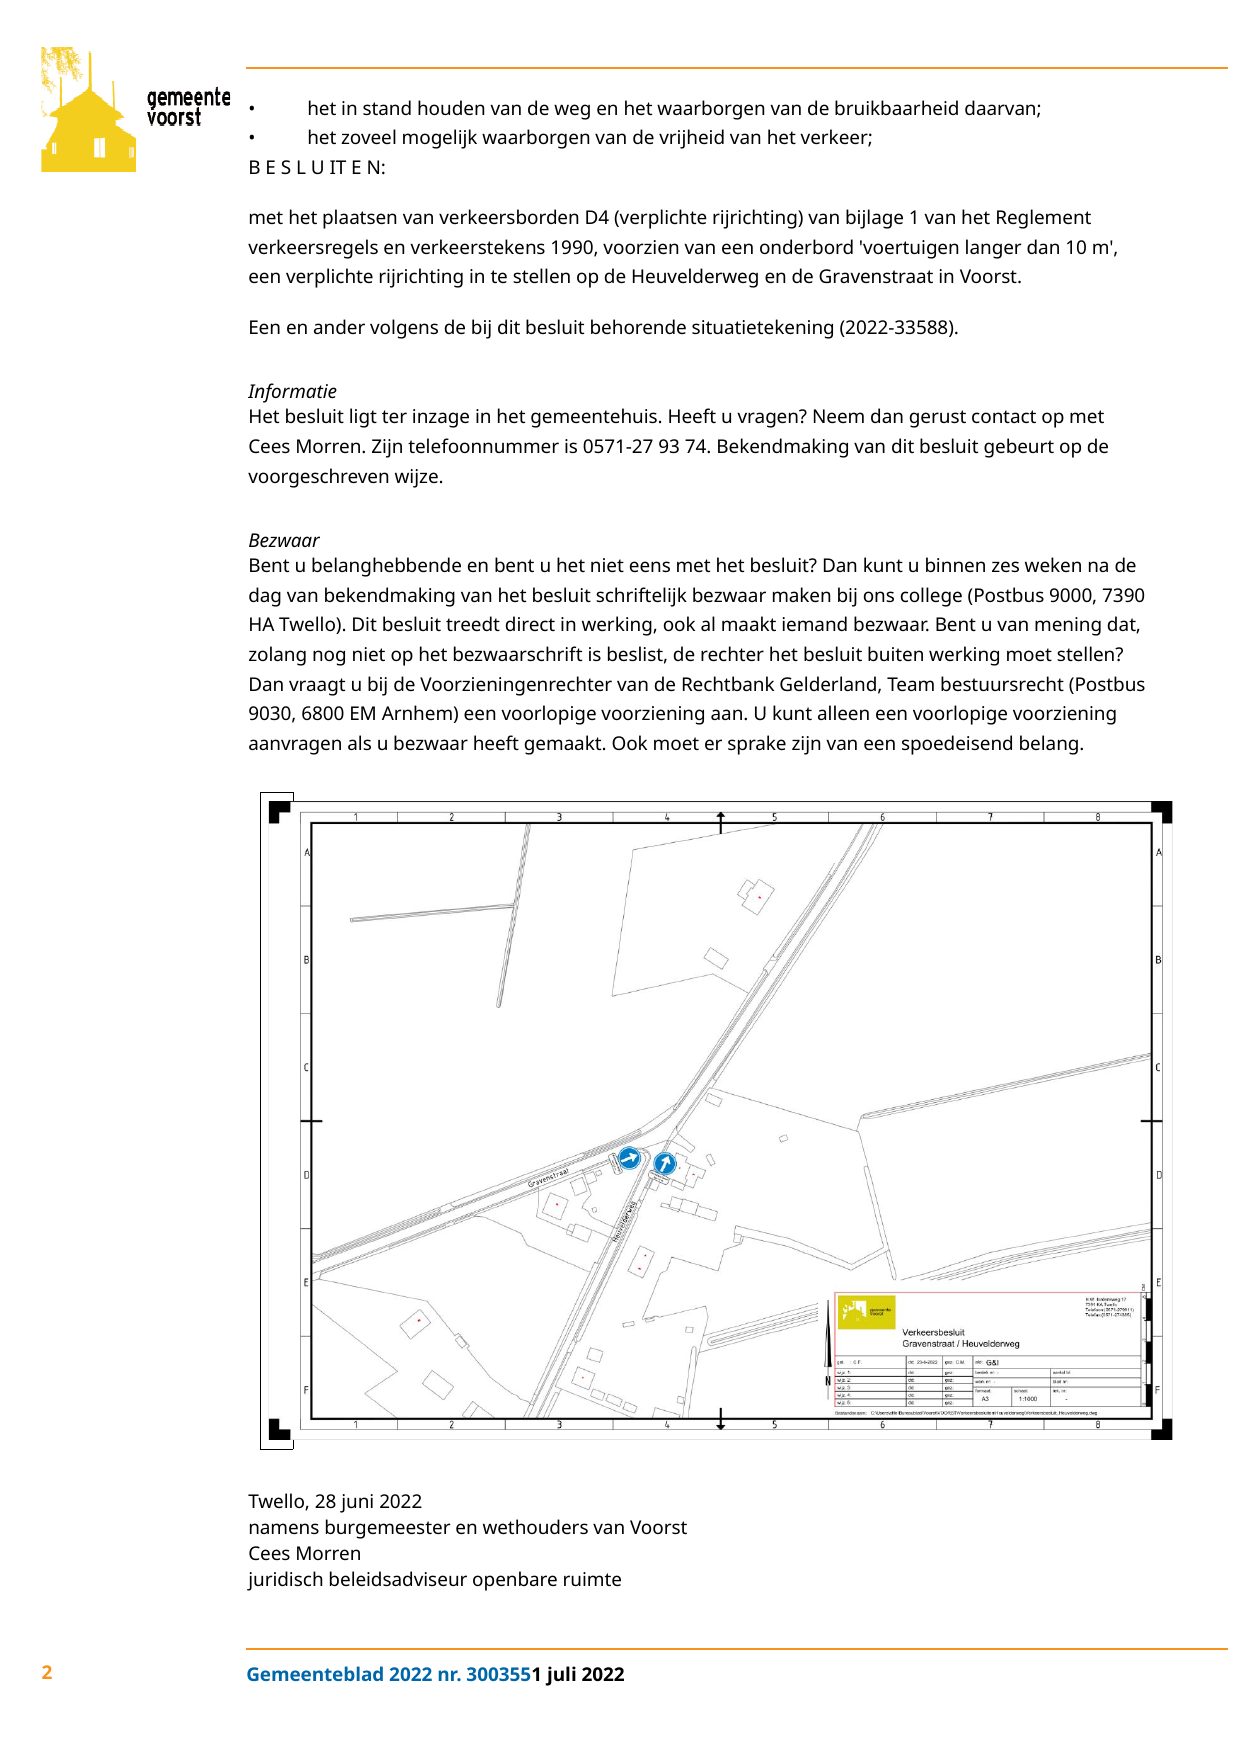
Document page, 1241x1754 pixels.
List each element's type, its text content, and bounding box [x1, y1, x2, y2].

text Een en ander volgens de bij dit besluit behorende situatietekening (2022-33588). [248, 314, 1152, 340]
picture [268, 801, 1173, 1440]
picture [41, 47, 231, 172]
list het in stand houden van de weg en het waarborgen van de bruikbaarheid daarvan; [248, 95, 1152, 121]
text namens burgemeester en wethouders van Voorst [248, 1514, 1152, 1540]
text Bezwaar [248, 527, 1152, 552]
text B E S L U IT E N: [248, 154, 1152, 180]
text Cees Morren [248, 1540, 1152, 1566]
text juridisch beleidsadviseur openbare ruimte [248, 1566, 1152, 1591]
text Het besluit ligt ter inzage in het gemeentehuis. Heeft u vragen? Neem dan gerust contact op met Cees Morren. Zijn telefoonnummer is 0571-27 93 74. Bekendmaking van dit besluit gebeurt op de voorgeschreven wijze. [248, 404, 1152, 488]
text Twello, 28 juni 2022 [248, 1488, 1152, 1514]
text Bent u belanghebbende en bent u het niet eens met het besluit? Dan kunt u binnen zes weken na de dag van bekendmaking van het besluit schriftelijk bezwaar maken bij ons college (Postbus 9000, 7390 HA Twello). Dit besluit treedt direct in werking, ook al maakt iemand bezwaar. Bent u van mening dat, zolang nog niet op het bezwaarschrift is beslist, de rechter het besluit buiten werking moet stellen? Dan vraagt u bij de Voorzieningenrechter van de Rechtbank Gelderland, Team bestuursrecht (Postbus 9030, 6800 EM Arnhem) een voorlopige voorziening aan. U kunt alleen een voorlopige voorziening aanvragen als u bezwaar heeft gemaakt. Ook moet er sprake zijn van een spoedeisend belang. [248, 552, 1152, 756]
list het zoveel mogelijk waarborgen van de vrijheid van het verkeer; [248, 124, 1152, 150]
text Informatie [248, 378, 1152, 404]
text met het plaatsen van verkeersborden D4 (verplichte rijrichting) van bijlage 1 van het Reglement verkeersregels en verkeerstekens 1990, voorzien van een onderbord 'voertuigen langer dan 10 m', een verplichte rijrichting in te stellen op de Heuvelderweg en de Gravenstraat in Voorst. [248, 204, 1152, 289]
